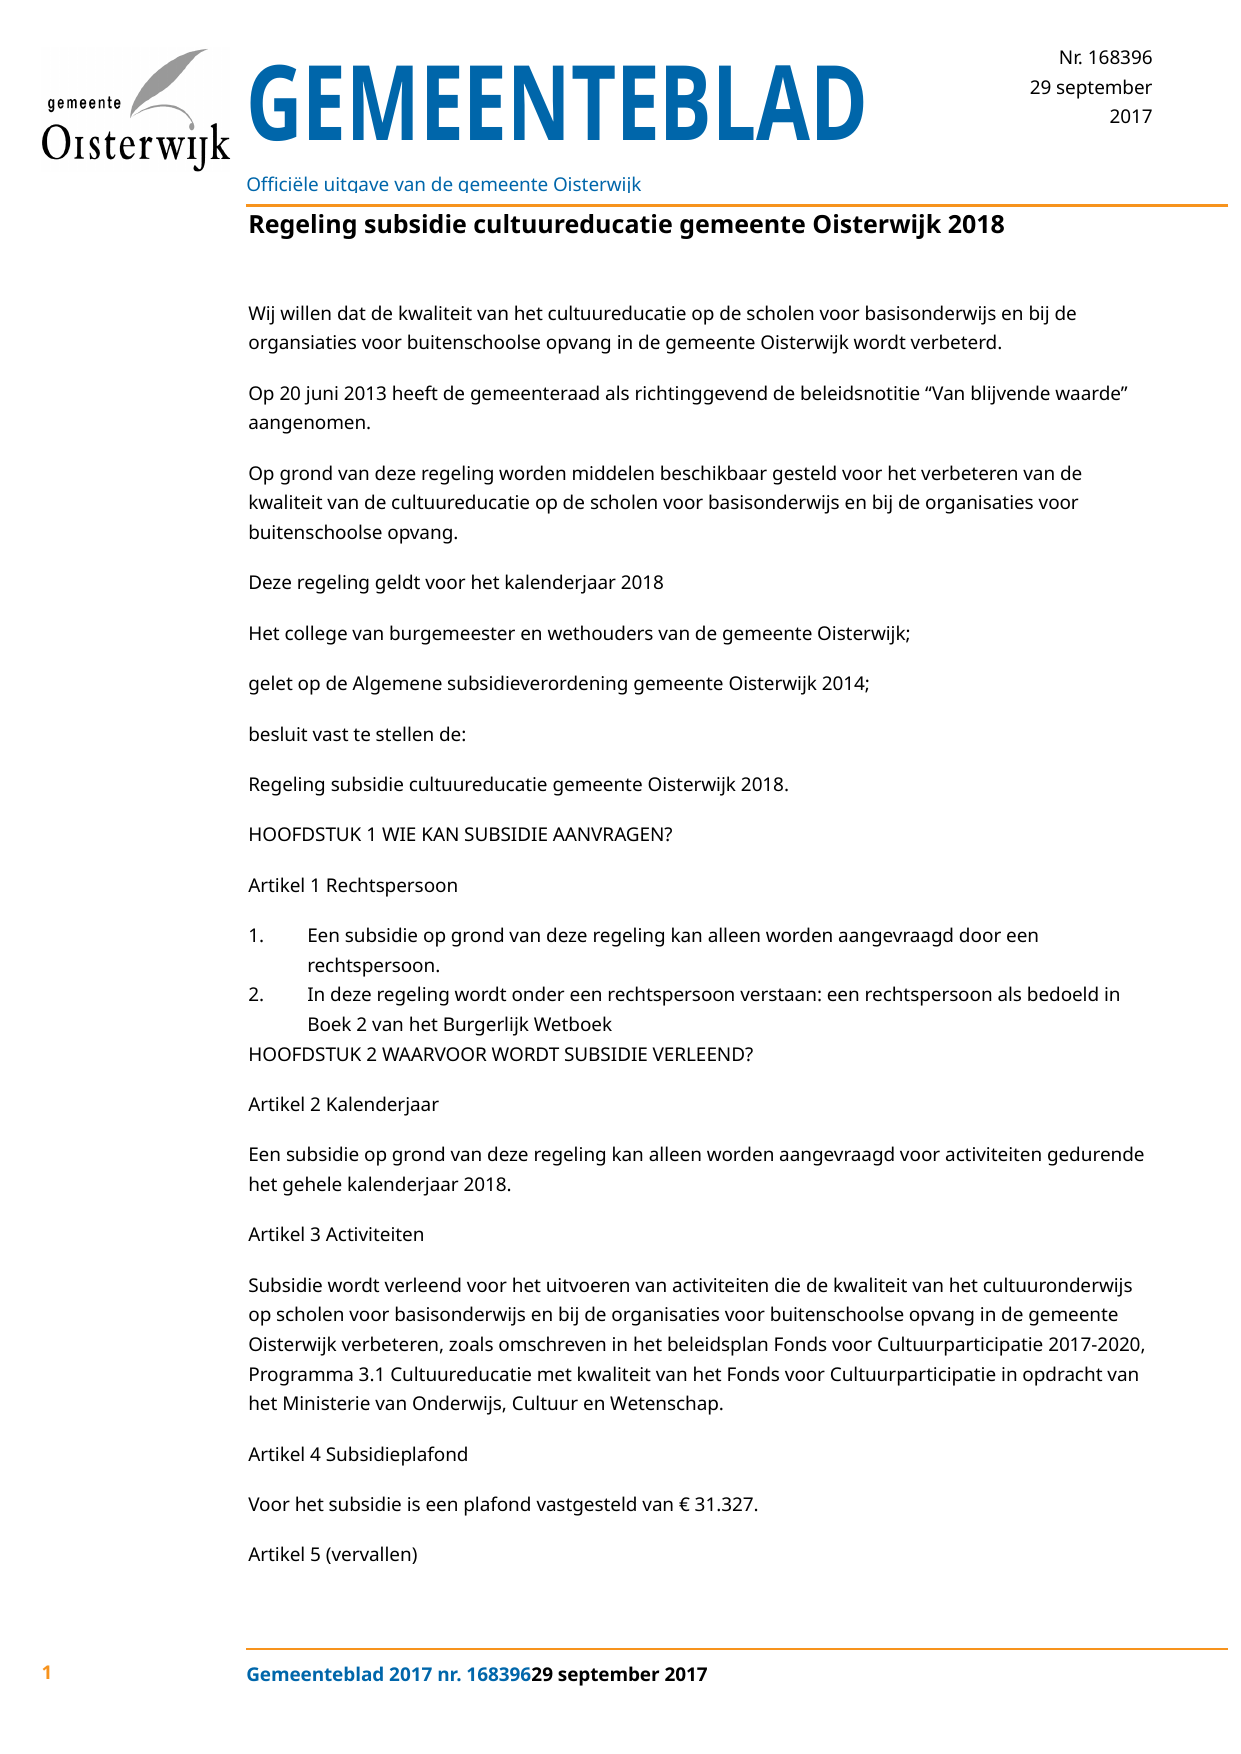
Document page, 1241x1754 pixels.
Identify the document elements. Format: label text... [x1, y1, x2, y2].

text Artikel 2 Kalenderjaar [248, 1091, 1152, 1117]
text Wij willen dat de kwaliteit van het cultuureducatie op de scholen voor basisonderwijs en bij de organsiaties voor buitenschoolse opvang in de gemeente Oisterwijk wordt verbeterd. [248, 300, 1152, 355]
text Artikel 1 Rechtspersoon [248, 872, 1152, 898]
list Een subsidie op grond van deze regeling kan alleen worden aangevraagd door een rechtspersoon. [248, 922, 1152, 978]
list In deze regeling wordt onder een rechtspersoon verstaan: een rechtspersoon als bedoeld in Boek 2 van het Burgerlijk Wetboek [248, 982, 1152, 1037]
text Regeling subsidie cultuureducatie gemeente Oisterwijk 2018. [248, 771, 1152, 797]
text HOOFDSTUK 1 WIE KAN SUBSIDIE AANVRAGEN? [248, 822, 1152, 847]
picture [41, 47, 231, 172]
text Deze regeling geldt voor het kalenderjaar 2018 [248, 569, 1152, 595]
text Regeling subsidie cultuureducatie gemeente Oisterwijk 2018 [248, 207, 1152, 241]
text besluit vast te stellen de: [248, 721, 1152, 746]
text Voor het subsidie is een plafond vastgesteld van € 31.327. [248, 1491, 1152, 1517]
text Op grond van deze regeling worden middelen beschikbaar gesteld voor het verbeteren van de kwaliteit van de cultuureducatie op de scholen voor basisonderwijs en bij de organisaties voor buitenschoolse opvang. [248, 460, 1152, 545]
text Artikel 5 (vervallen) [248, 1542, 1152, 1567]
text gelet op de Algemene subsidieverordening gemeente Oisterwijk 2014; [248, 670, 1152, 696]
text Op 20 juni 2013 heeft de gemeenteraad als richtinggevend de beleidsnotitie “Van blijvende waarde” aangenomen. [248, 380, 1152, 435]
text Artikel 3 Activiteiten [248, 1222, 1152, 1247]
text HOOFDSTUK 2 WAARVOOR WORDT SUBSIDIE VERLEEND? [248, 1041, 1152, 1066]
text Een subsidie op grond van deze regeling kan alleen worden aangevraagd voor activiteiten gedurende het gehele kalenderjaar 2018. [248, 1142, 1152, 1197]
text Het college van burgemeester en wethouders van de gemeente Oisterwijk; [248, 620, 1152, 646]
text Artikel 4 Subsidieplafond [248, 1441, 1152, 1466]
text Subsidie wordt verleend voor het uitvoeren van activiteiten die de kwaliteit van het cultuuronderwijs op scholen voor basisonderwijs en bij de organisaties voor buitenschoolse opvang in de gemeente Oisterwijk verbeteren, zoals omschreven in het beleidsplan Fonds voor Cultuurparticipatie 2017-2020, Programma 3.1 Cultuureducatie met kwaliteit van het Fonds voor Cultuurparticipatie in opdracht van het Ministerie van Onderwijs, Cultuur en Wetenschap. [248, 1272, 1152, 1416]
